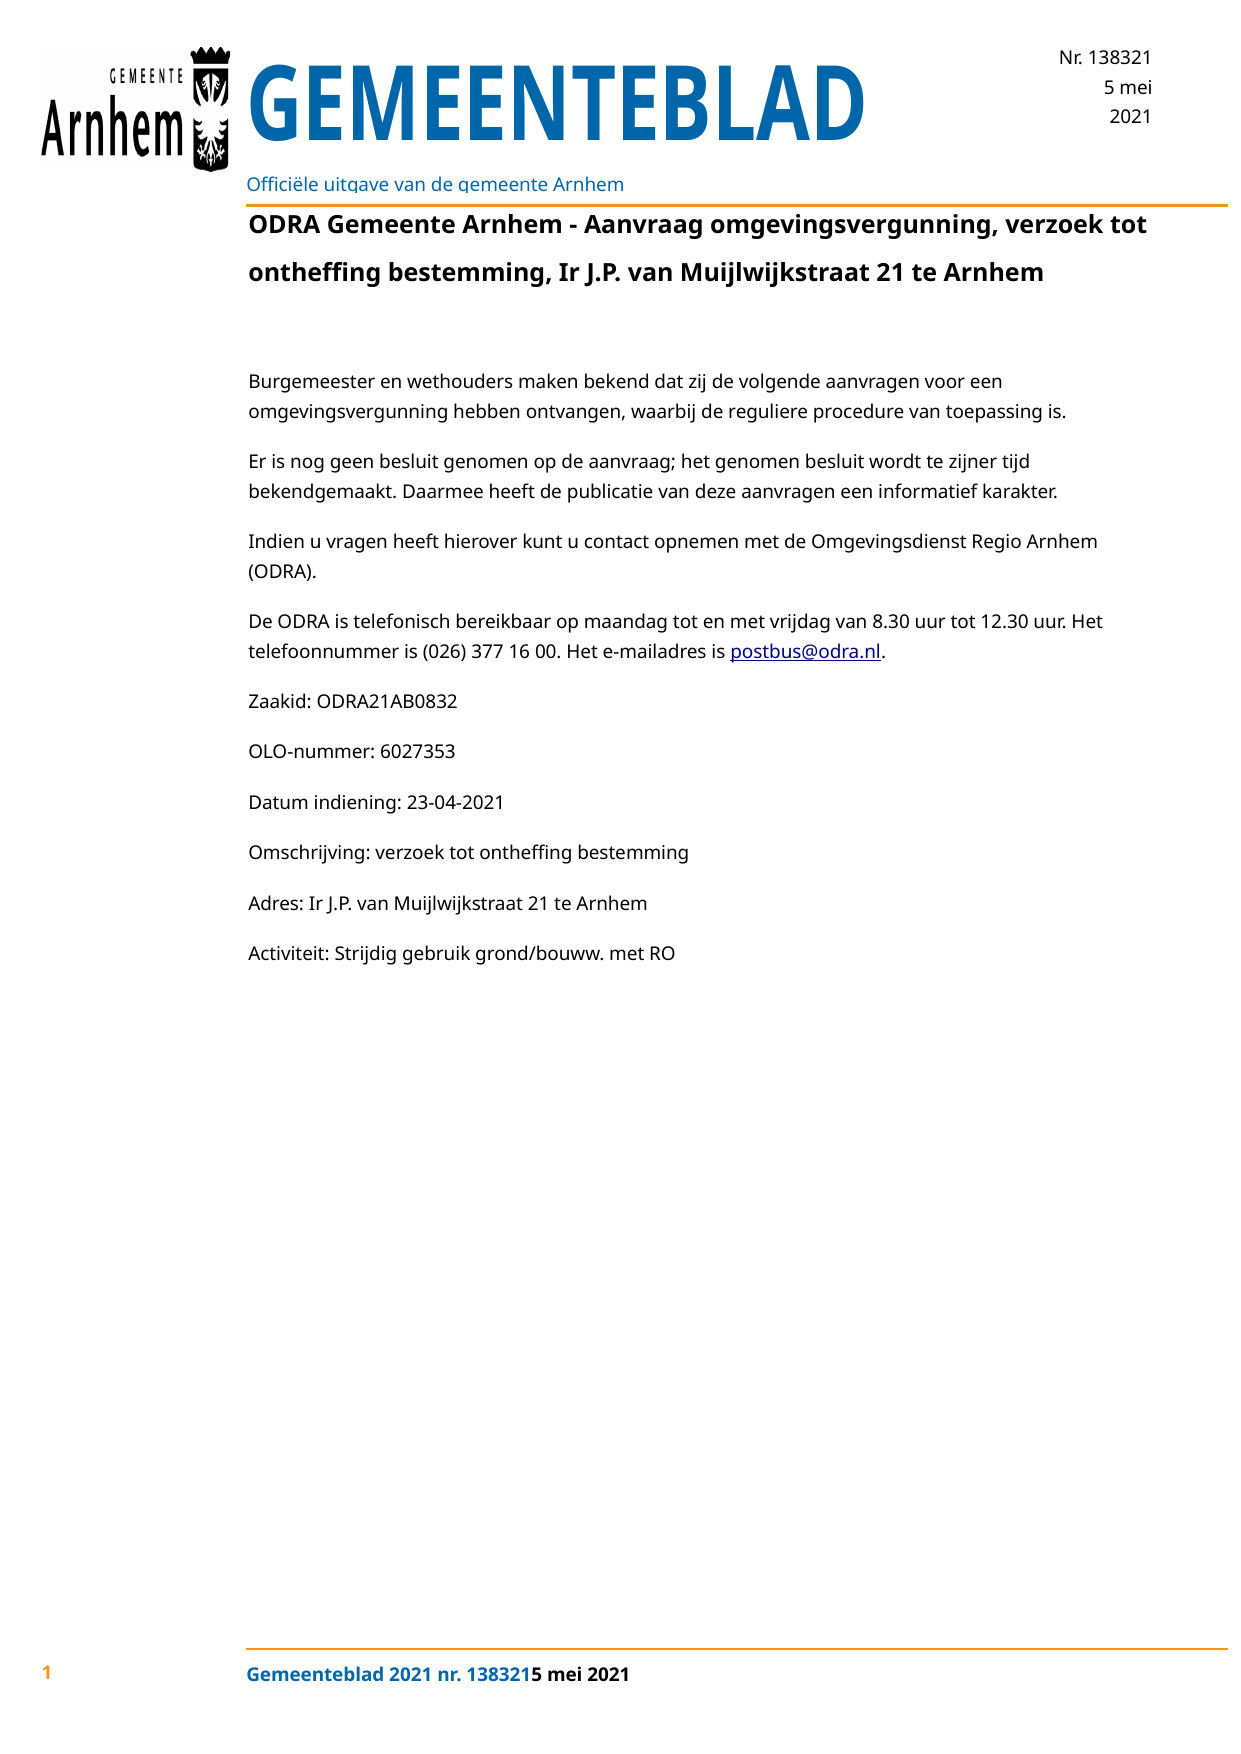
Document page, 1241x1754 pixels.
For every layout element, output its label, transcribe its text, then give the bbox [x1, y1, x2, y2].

text Indien u vragen heeft hierover kunt u contact opnemen met de Omgevingsdienst Regio Arnhem (ODRA). [248, 528, 1152, 584]
text ODRA Gemeente Arnhem - Aanvraag omgevingsvergunning, verzoek tot ontheffing bestemming, Ir J.P. van Muijlwijkstraat 21 te Arnhem [248, 207, 1152, 288]
picture [41, 47, 231, 172]
text Omschrijving: verzoek tot ontheffing bestemming [248, 839, 1152, 865]
text Datum indiening: 23-04-2021 [248, 789, 1152, 815]
text Er is nog geen besluit genomen op de aanvraag; het genomen besluit wordt te zijner tijd bekendgemaakt. Daarmee heeft de publicatie van deze aanvragen een informatief karakter. [248, 448, 1152, 504]
text Zaakid: ODRA21AB0832 [248, 688, 1152, 714]
text Adres: Ir J.P. van Muijlwijkstraat 21 te Arnhem [248, 890, 1152, 916]
text Burgemeester en wethouders maken bekend dat zij de volgende aanvragen voor een omgevingsvergunning hebben ontvangen, waarbij de reguliere procedure van toepassing is. [248, 368, 1152, 424]
text De ODRA is telefonisch bereikbaar op maandag tot en met vrijdag van 8.30 uur tot 12.30 uur. Het telefoonnummer is (026) 377 16 00. Het e-mailadres is postbus@odra.nl. [248, 608, 1152, 664]
text Activiteit: Strijdig gebruik grond/bouww. met RO [248, 940, 1152, 966]
text OLO-nummer: 6027353 [248, 739, 1152, 764]
